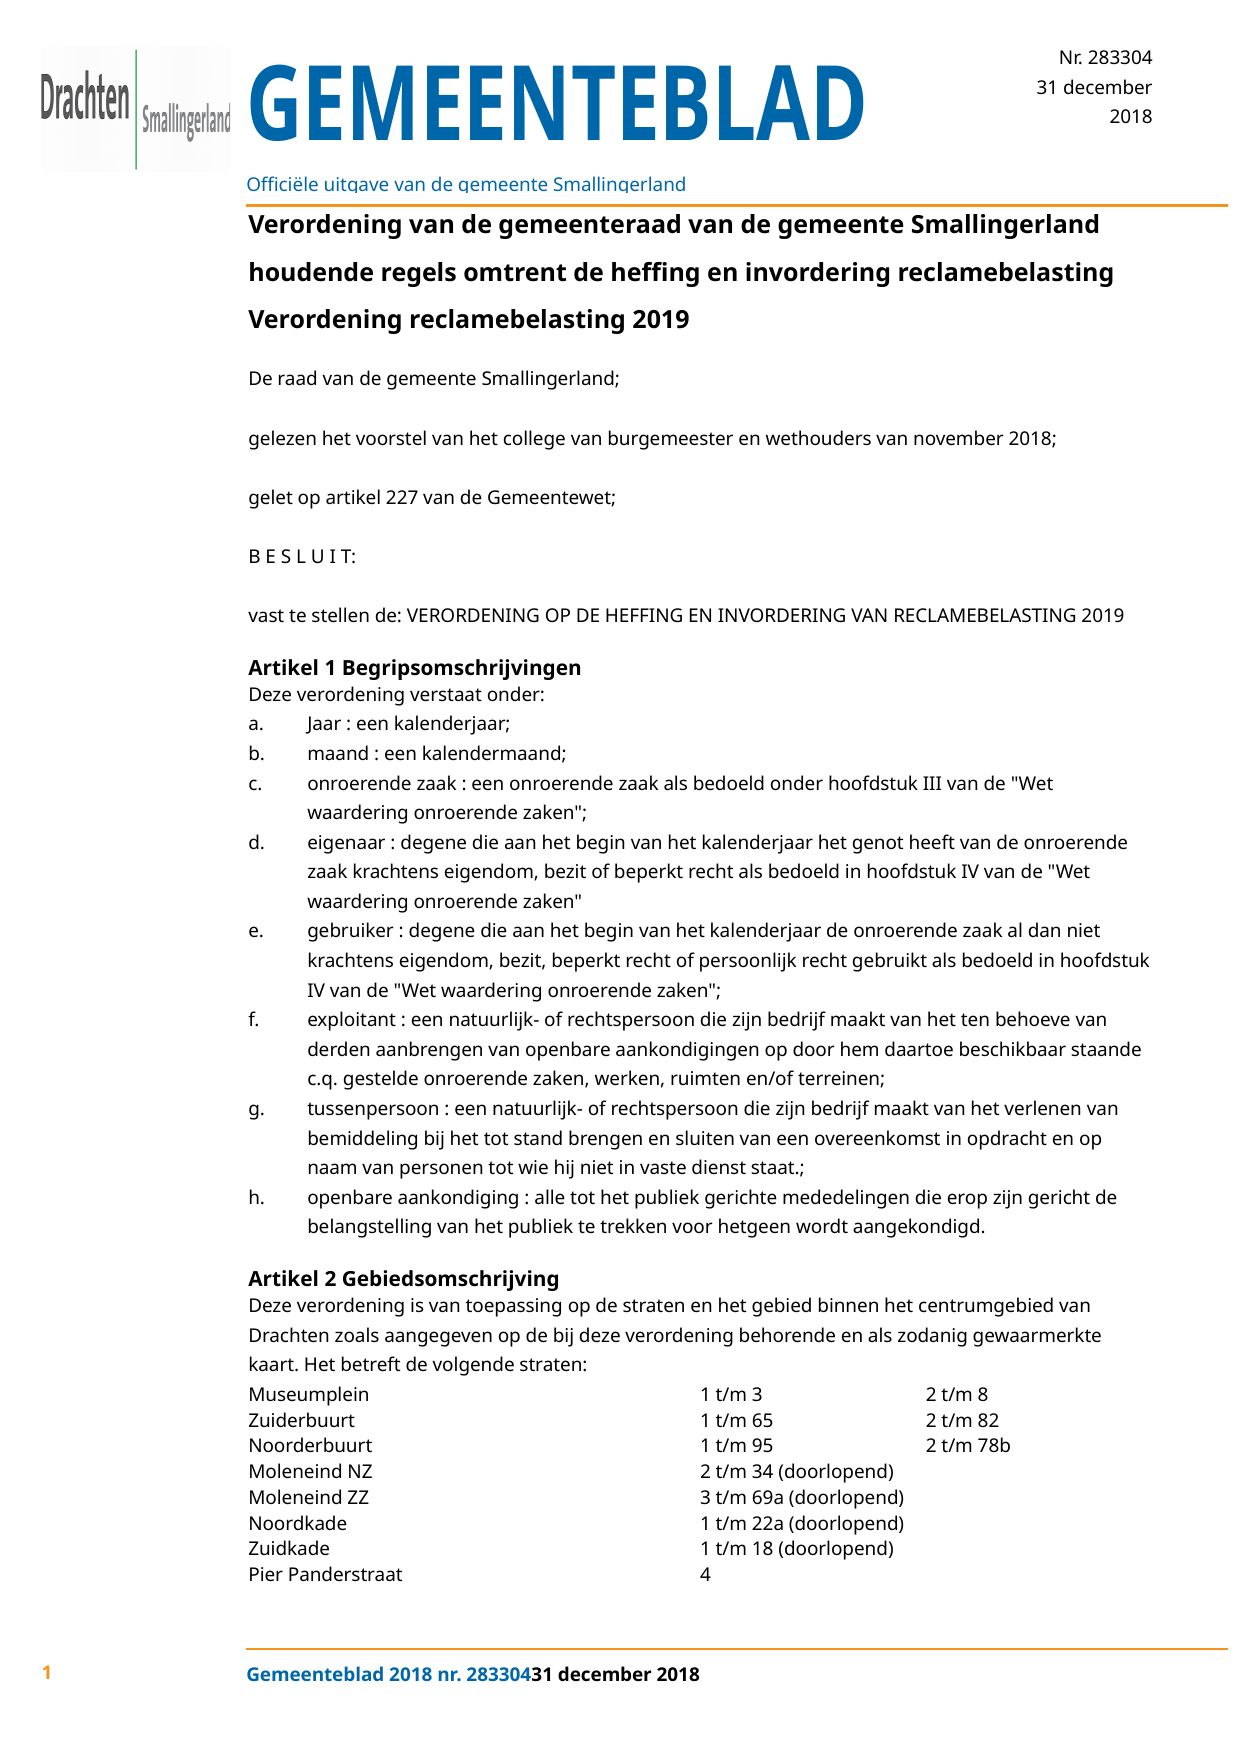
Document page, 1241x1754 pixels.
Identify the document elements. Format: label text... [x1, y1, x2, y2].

table_cell 3 t/m 69a (doorlopend) [700, 1484, 926, 1510]
table_header 1 t/m 3 [700, 1381, 926, 1407]
text gelezen het voorstel van het college van burgemeester en wethouders van november 2018; [248, 425, 1152, 450]
text Deze verordening is van toepassing op de straten en het gebied binnen het centrumgebied van Drachten zoals aangegeven op de bij deze verordening behorende en als zodanig gewaarmerkte kaart. Het betreft de volgende straten: [248, 1292, 1152, 1377]
table_cell [926, 1510, 1152, 1536]
text Artikel 1 Begripsomschrijvingen [248, 653, 1152, 681]
list gebruiker : degene die aan het begin van het kalenderjaar de onroerende zaak al dan niet krachtens eigendom, bezit, beperkt recht of persoonlijk recht gebruikt als bedoeld in hoofdstuk IV van de "Wet waardering onroerende zaken"; [248, 918, 1152, 1003]
text Artikel 2 Gebiedsomschrijving [248, 1264, 1152, 1292]
list maand : een kalendermaand; [248, 740, 1152, 766]
table_cell 1 t/m 22a (doorlopend) [700, 1510, 926, 1536]
text gelet op artikel 227 van de Gemeentewet; [248, 484, 1152, 509]
table_cell [474, 1536, 700, 1561]
table_cell Noordkade [248, 1510, 700, 1536]
list tussenpersoon : een natuurlijk- of rechtspersoon die zijn bedrijf maakt van het verlenen van bemiddeling bij het tot stand brengen en sluiten van een overeenkomst in opdracht en op naam van personen tot wie hij niet in vaste dienst staat.; [248, 1095, 1152, 1180]
list openbare aankondiging : alle tot het publiek gerichte mededelingen die erop zijn gericht de belangstelling van het publiek te trekken voor hetgeen wordt aangekondigd. [248, 1184, 1152, 1239]
table_cell [926, 1459, 1152, 1484]
table_cell Moleneind NZ [248, 1459, 700, 1484]
table_header Museumplein [248, 1381, 700, 1407]
table_cell [926, 1536, 1152, 1561]
list exploitant : een natuurlijk- of rechtspersoon die zijn bedrijf maakt van het ten behoeve van derden aanbrengen van openbare aankondigingen op door hem daartoe beschikbaar staande c.q. gestelde onroerende zaken, werken, ruimten en/of terreinen; [248, 1006, 1152, 1091]
table_cell 1 t/m 18 (doorlopend) [700, 1536, 926, 1561]
table_header 2 t/m 8 [926, 1381, 1152, 1407]
table_cell 2 t/m 82 [926, 1407, 1152, 1433]
text Deze verordening verstaat onder: [248, 681, 1152, 707]
text Verordening van de gemeenteraad van de gemeente Smallingerland houdende regels omtrent de heffing en invordering reclamebelasting Verordening reclamebelasting 2019 [248, 207, 1152, 336]
table_cell Noorderbuurt [248, 1433, 700, 1458]
table_cell 1 t/m 65 [700, 1407, 926, 1433]
table_cell 1 t/m 95 [700, 1433, 926, 1458]
table_cell 4 [700, 1561, 926, 1587]
table_cell Moleneind ZZ [248, 1484, 700, 1510]
list Jaar : een kalenderjaar; [248, 711, 1152, 736]
text B E S L U I T: [248, 543, 1152, 569]
table_cell Zuiderbuurt [248, 1407, 700, 1433]
text vast te stellen de: VERORDENING OP DE HEFFING EN INVORDERING VAN RECLAMEBELASTING 2019 [248, 602, 1152, 628]
table_cell 2 t/m 34 (doorlopend) [700, 1459, 926, 1484]
table_cell Zuidkade [248, 1536, 474, 1561]
table_cell [926, 1561, 1152, 1587]
list eigenaar : degene die aan het begin van het kalenderjaar het genot heeft van de onroerende zaak krachtens eigendom, bezit of beperkt recht als bedoeld in hoofdstuk IV van de "Wet waardering onroerende zaken" [248, 829, 1152, 914]
table_cell 2 t/m 78b [926, 1433, 1152, 1458]
list onroerende zaak : een onroerende zaak als bedoeld onder hoofdstuk III van de "Wet waardering onroerende zaken"; [248, 770, 1152, 825]
text De raad van de gemeente Smallingerland; [248, 366, 1152, 391]
table_cell Pier Panderstraat [248, 1561, 700, 1587]
table_cell [926, 1484, 1152, 1510]
picture [41, 47, 231, 172]
